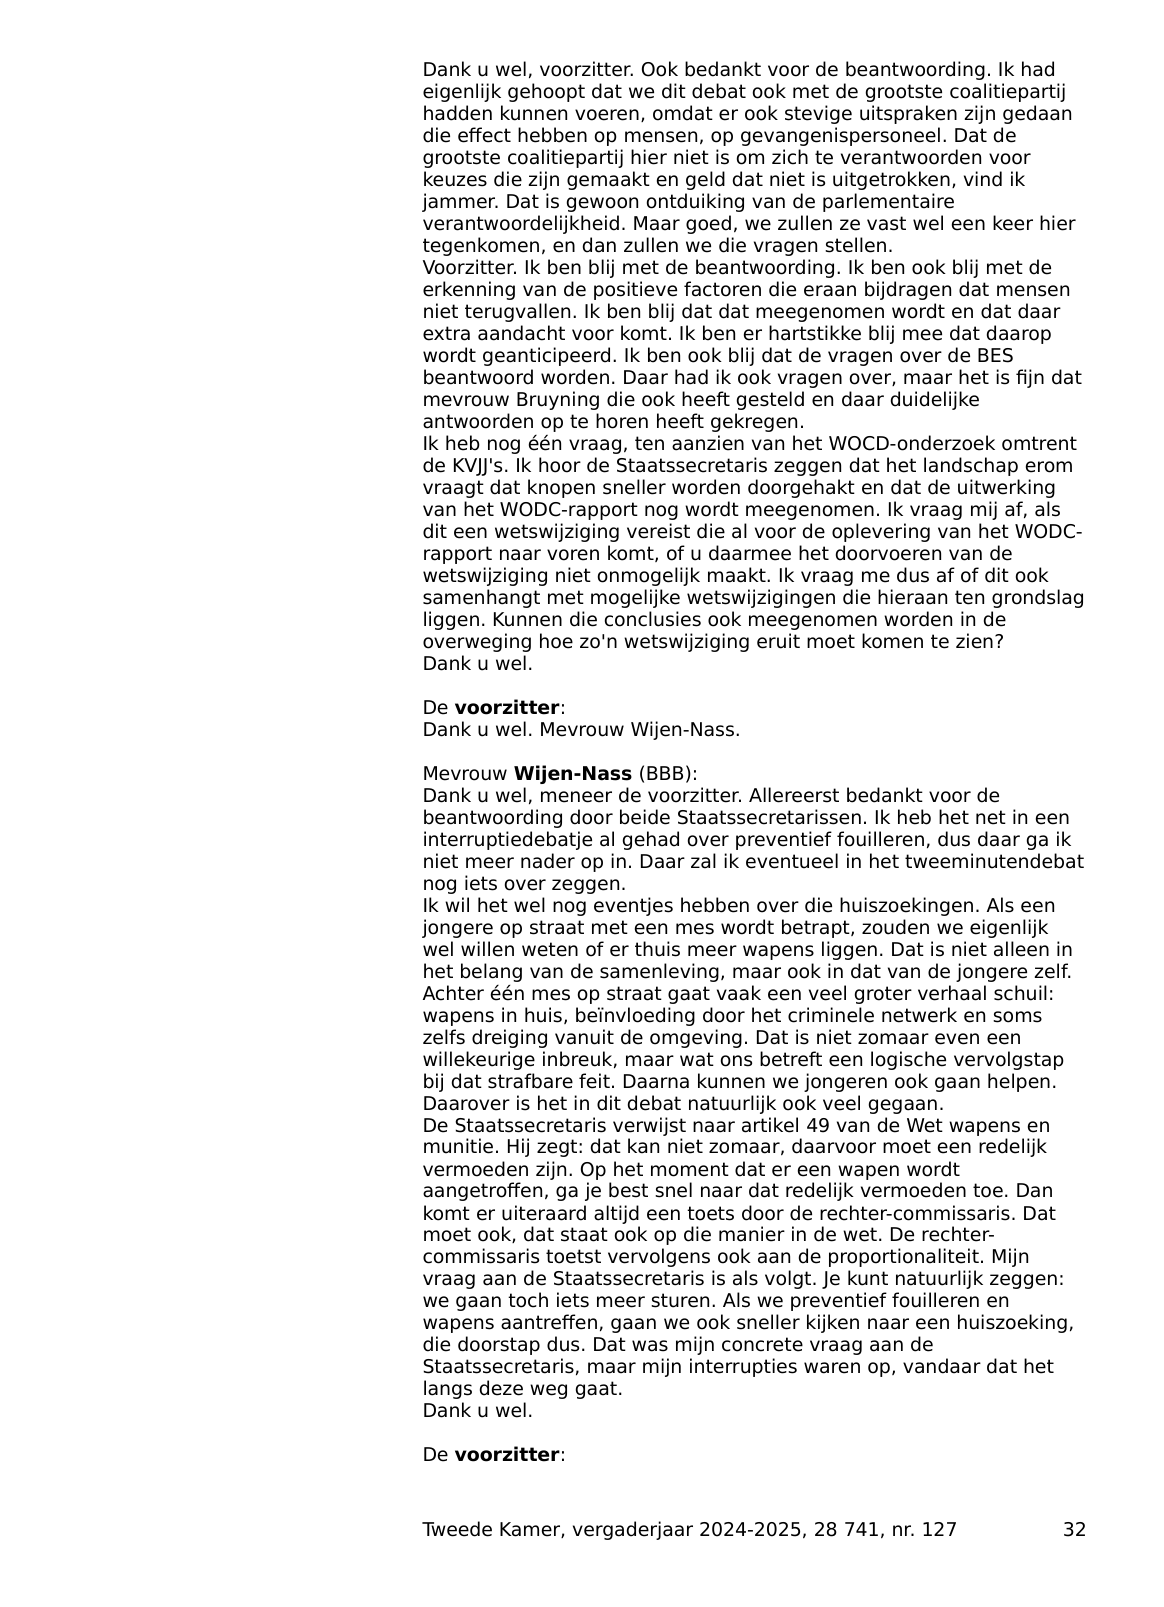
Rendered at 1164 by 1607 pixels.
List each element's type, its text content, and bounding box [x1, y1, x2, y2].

text Mevrouw Wijen-Nass (BBB): [422, 763, 1087, 785]
text Ik wil het wel nog eventjes hebben over die huiszoekingen. Als een jongere op straat met een mes wordt betrapt, zouden we eigenlijk wel willen weten of er thuis meer wapens liggen. Dat is niet alleen in het belang van de samenleving, maar ook in dat van de jongere zelf. Achter één mes op straat gaat vaak een veel groter verhaal schuil: wapens in huis, beïnvloeding door het criminele netwerk en soms zelfs dreiging vanuit de omgeving. Dat is niet zomaar even een willekeurige inbreuk, maar wat ons betreft een logische vervolgstap bij dat strafbare feit. Daarna kunnen we jongeren ook gaan helpen. Daarover is het in dit debat natuurlijk ook veel gegaan. [422, 895, 1087, 1114]
text De voorzitter: [422, 1444, 1087, 1466]
text Ik heb nog één vraag, ten aanzien van het WOCD-onderzoek omtrent de KVJJ's. Ik hoor de Staatssecretaris zeggen dat het landschap erom vraagt dat knopen sneller worden doorgehakt en dat de uitwerking van het WODC-rapport nog wordt meegenomen. Ik vraag mij af, als dit een wetswijziging vereist die al voor de oplevering van het WODC-rapport naar voren komt, of u daarmee het doorvoeren van de wetswijziging niet onmogelijk maakt. Ik vraag me dus af of dit ook samenhangt met mogelijke wetswijzigingen die hieraan ten grondslag liggen. Kunnen die conclusies ook meegenomen worden in de overweging hoe zo'n wetswijziging eruit moet komen te zien? [422, 433, 1087, 652]
text Dank u wel. [422, 652, 1087, 674]
text Voorzitter. Ik ben blij met de beantwoording. Ik ben ook blij met de erkenning van de positieve factoren die eraan bijdragen dat mensen niet terugvallen. Ik ben blij dat dat meegenomen wordt en dat daar extra aandacht voor komt. Ik ben er hartstikke blij mee dat daarop wordt geanticipeerd. Ik ben ook blij dat de vragen over de BES beantwoord worden. Daar had ik ook vragen over, maar het is fijn dat mevrouw Bruyning die ook heeft gesteld en daar duidelijke antwoorden op te horen heeft gekregen. [422, 257, 1087, 433]
text Dank u wel. Mevrouw Wijen-Nass. [422, 719, 1087, 741]
text Dank u wel, meneer de voorzitter. Allereerst bedankt voor de beantwoording door beide Staatssecretarissen. Ik heb het net in een interruptiedebatje al gehad over preventief fouilleren, dus daar ga ik niet meer nader op in. Daar zal ik eventueel in het tweeminutendebat nog iets over zeggen. [422, 785, 1087, 895]
text De voorzitter: [422, 697, 1087, 719]
text De Staatssecretaris verwijst naar artikel 49 van de Wet wapens en munitie. Hij zegt: dat kan niet zomaar, daarvoor moet een redelijk vermoeden zijn. Op het moment dat er een wapen wordt aangetroffen, ga je best snel naar dat redelijk vermoeden toe. Dan komt er uiteraard altijd een toets door de rechter-commissaris. Dat moet ook, dat staat ook op die manier in de wet. De rechter-commissaris toetst vervolgens ook aan de proportionaliteit. Mijn vraag aan de Staatssecretaris is als volgt. Je kunt natuurlijk zeggen: we gaan toch iets meer sturen. Als we preventief fouilleren en wapens aantreffen, gaan we ook sneller kijken naar een huiszoeking, die doorstap dus. Dat was mijn concrete vraag aan de Staatssecretaris, maar mijn interrupties waren op, vandaar dat het langs deze weg gaat. [422, 1114, 1087, 1400]
text Dank u wel, voorzitter. Ook bedankt voor de beantwoording. Ik had eigenlijk gehoopt dat we dit debat ook met de grootste coalitiepartij hadden kunnen voeren, omdat er ook stevige uitspraken zijn gedaan die effect hebben op mensen, op gevangenispersoneel. Dat de grootste coalitiepartij hier niet is om zich te verantwoorden voor keuzes die zijn gemaakt en geld dat niet is uitgetrokken, vind ik jammer. Dat is gewoon ontduiking van de parlementaire verantwoordelijkheid. Maar goed, we zullen ze vast wel een keer hier tegenkomen, en dan zullen we die vragen stellen. [422, 59, 1087, 257]
text Dank u wel. [422, 1400, 1087, 1422]
